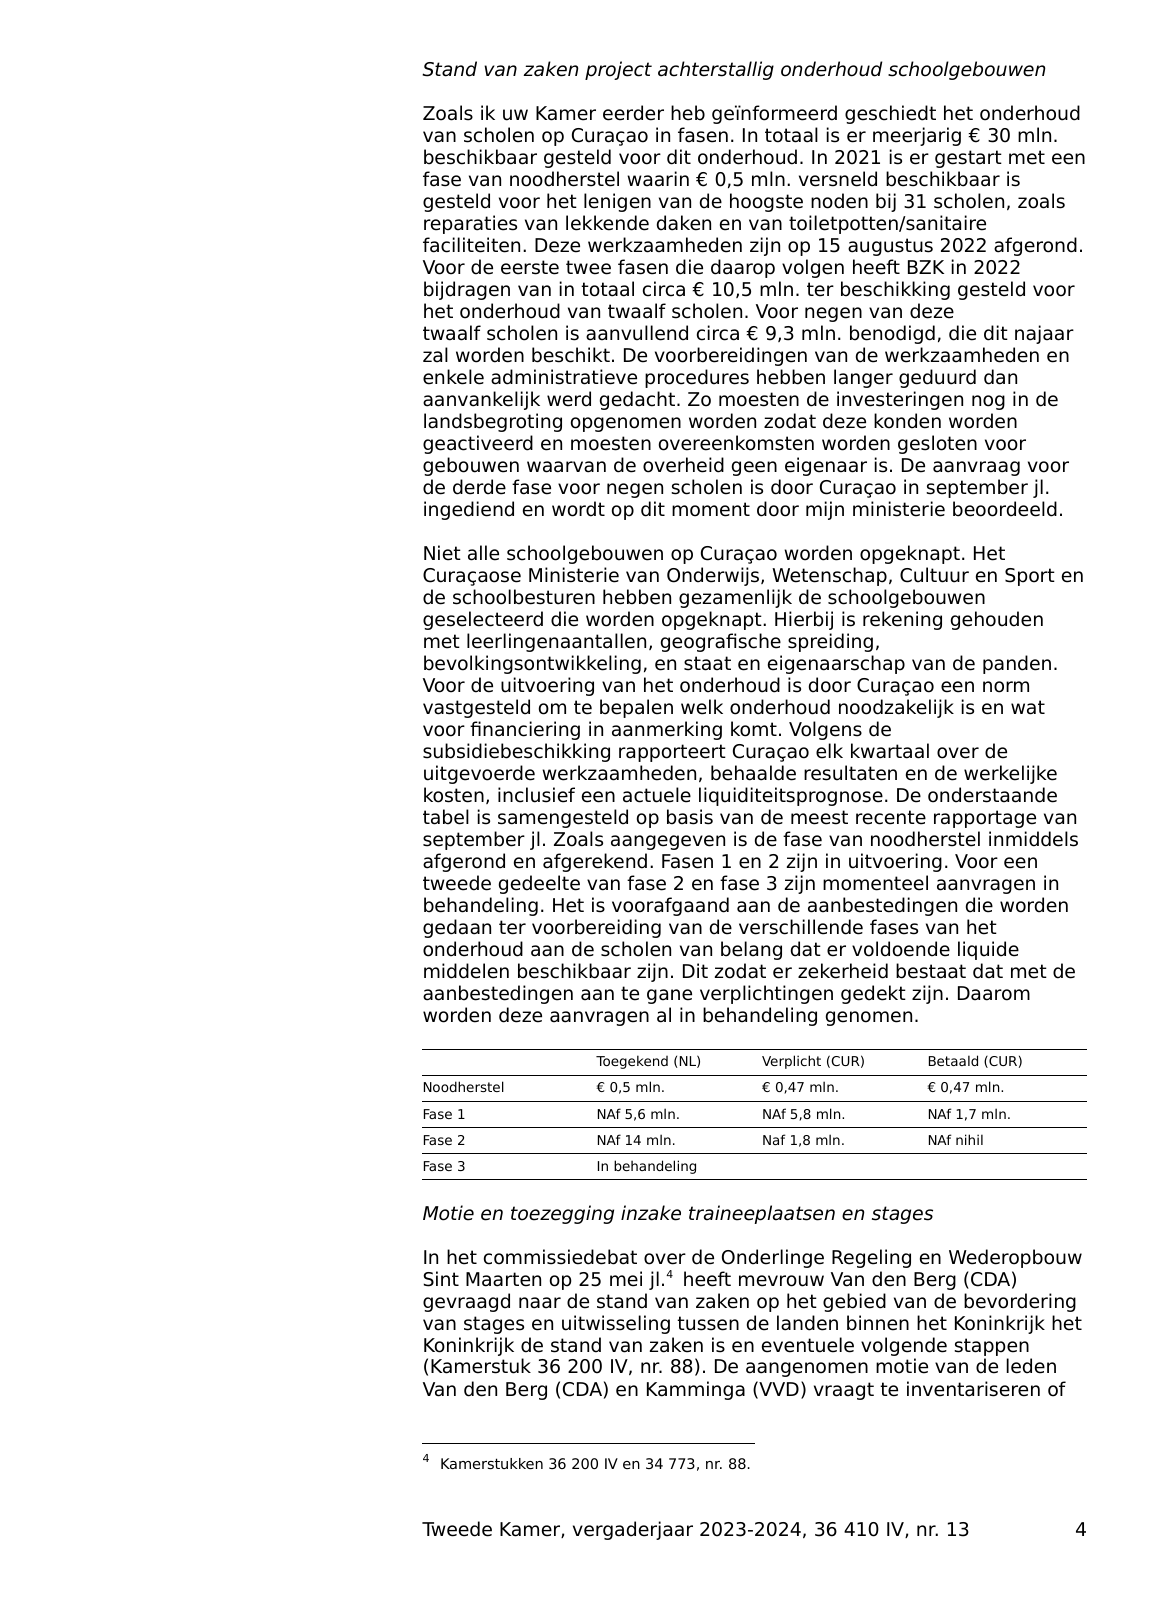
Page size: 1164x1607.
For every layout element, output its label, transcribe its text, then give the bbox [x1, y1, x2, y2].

table_header Betaald (CUR) [921, 1050, 1087, 1074]
table_header [422, 1050, 591, 1074]
table_cell € 0,5 mln. [591, 1076, 756, 1101]
table_header Verplicht (CUR) [756, 1050, 921, 1074]
text In het commissiedebat over de Onderlinge Regeling en Wederopbouw Sint Maarten op 25 mei jl. heeft mevrouw Van den Berg (CDA) gevraagd naar de stand van zaken op het gebied van de bevordering van stages en uitwisseling tussen de landen binnen het Koninkrijk het Koninkrijk de stand van zaken is en eventuele volgende stappen (Kamerstuk 36 200 IV, nr. 88). De aangenomen motie van de leden Van den Berg (CDA) en Kamminga (VVD) vraagt te inventariseren of [422, 1247, 1087, 1400]
table_cell Fase 1 [422, 1102, 591, 1127]
table_cell Noodherstel [422, 1076, 591, 1101]
table_cell [921, 1154, 1087, 1179]
table_cell € 0,47 mln. [921, 1076, 1087, 1101]
table_cell Naf 1,8 mln. [756, 1128, 921, 1153]
table_cell € 0,47 mln. [756, 1076, 921, 1101]
text Zoals ik uw Kamer eerder heb geïnformeerd geschiedt het onderhoud van scholen op Curaçao in fasen. In totaal is er meerjarig € 30 mln. beschikbaar gesteld voor dit onderhoud. In 2021 is er gestart met een fase van noodherstel waarin € 0,5 mln. versneld beschikbaar is gesteld voor het lenigen van de hoogste noden bij 31 scholen, zoals reparaties van lekkende daken en van toiletpotten/sanitaire faciliteiten. Deze werkzaamheden zijn op 15 augustus 2022 afgerond. Voor de eerste twee fasen die daarop volgen heeft BZK in 2022 bijdragen van in totaal circa € 10,5 mln. ter beschikking gesteld voor het onderhoud van twaalf scholen. Voor negen van deze twaalf scholen is aanvullend circa € 9,3 mln. benodigd, die dit najaar zal worden beschikt. De voorbereidingen van de werkzaamheden en enkele administratieve procedures hebben langer geduurd dan aanvankelijk werd gedacht. Zo moesten de investeringen nog in de landsbegroting opgenomen worden zodat deze konden worden geactiveerd en moesten overeenkomsten worden gesloten voor gebouwen waarvan de overheid geen eigenaar is. De aanvraag voor de derde fase voor negen scholen is door Curaçao in september jl. ingediend en wordt op dit moment door mijn ministerie beoordeeld. [422, 103, 1087, 521]
table_cell NAf 5,6 mln. [591, 1102, 756, 1127]
table_cell NAf nihil [921, 1128, 1087, 1153]
table_cell NAf 14 mln. [591, 1128, 756, 1153]
table_cell NAf 1,7 mln. [921, 1102, 1087, 1127]
text Niet alle schoolgebouwen op Curaçao worden opgeknapt. Het Curaçaose Ministerie van Onderwijs, Wetenschap, Cultuur en Sport en de schoolbesturen hebben gezamenlijk de schoolgebouwen geselecteerd die worden opgeknapt. Hierbij is rekening gehouden met leerlingenaantallen, geografische spreiding, bevolkingsontwikkeling, en staat en eigenaarschap van de panden. Voor de uitvoering van het onderhoud is door Curaçao een norm vastgesteld om te bepalen welk onderhoud noodzakelijk is en wat voor financiering in aanmerking komt. Volgens de subsidiebeschikking rapporteert Curaçao elk kwartaal over de uitgevoerde werkzaamheden, behaalde resultaten en de werkelijke kosten, inclusief een actuele liquiditeitsprognose. De onderstaande tabel is samengesteld op basis van de meest recente rapportage van september jl. Zoals aangegeven is de fase van noodherstel inmiddels afgerond en afgerekend. Fasen 1 en 2 zijn in uitvoering. Voor een tweede gedeelte van fase 2 en fase 3 zijn momenteel aanvragen in behandeling. Het is voorafgaand aan de aanbestedingen die worden gedaan ter voorbereiding van de verschillende fases van het onderhoud aan de scholen van belang dat er voldoende liquide middelen beschikbaar zijn. Dit zodat er zekerheid bestaat dat met de aanbestedingen aan te gane verplichtingen gedekt zijn. Daarom worden deze aanvragen al in behandeling genomen. [422, 543, 1087, 1027]
table_cell Fase 2 [422, 1128, 591, 1153]
table_cell In behandeling [591, 1154, 756, 1179]
table_header Toegekend (NL) [591, 1050, 756, 1074]
subtitle Stand van zaken project achterstallig onderhoud schoolgebouwen [422, 59, 1087, 81]
table_cell Fase 3 [422, 1154, 591, 1179]
table_cell NAf 5,8 mln. [756, 1102, 921, 1127]
subtitle Motie en toezegging inzake traineeplaatsen en stages [422, 1202, 1087, 1224]
table_cell [756, 1154, 921, 1179]
text Kamerstukken 36 200 IV en 34 773, nr. 88. [422, 1452, 1087, 1474]
